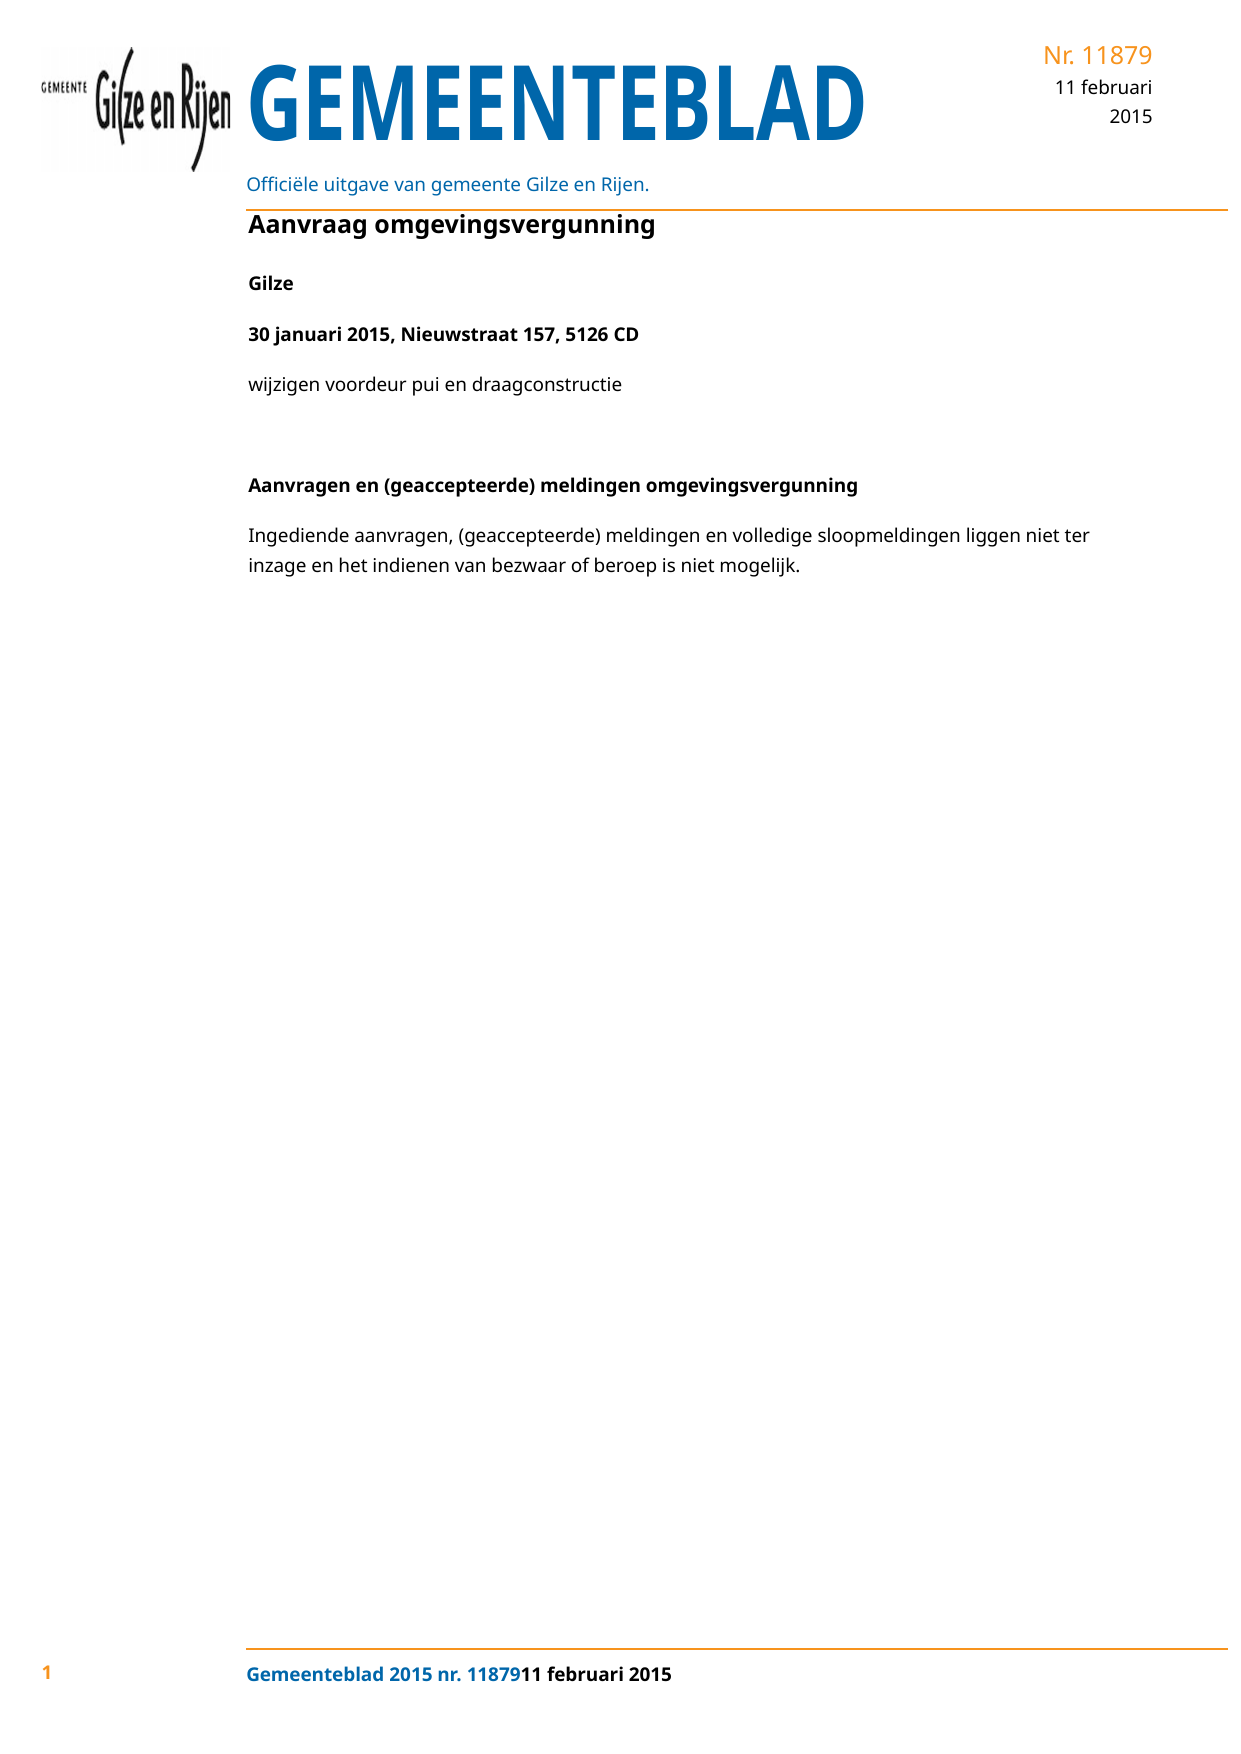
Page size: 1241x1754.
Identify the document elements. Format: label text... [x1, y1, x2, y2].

text Aanvraag omgevingsvergunning [248, 211, 1152, 241]
text Gilze [248, 270, 1152, 296]
text Aanvragen en (geaccepteerde) meldingen omgevingsvergunning [248, 472, 1152, 498]
text Ingediende aanvragen, (geaccepteerde) meldingen en volledige sloopmeldingen liggen niet ter inzage en het indienen van bezwaar of beroep is niet mogelijk. [248, 522, 1152, 578]
picture [41, 47, 231, 172]
text 30 januari 2015, Nieuwstraat 157, 5126 CD [248, 321, 1152, 346]
text wijzigen voordeur pui en draagconstructie [248, 371, 1152, 397]
